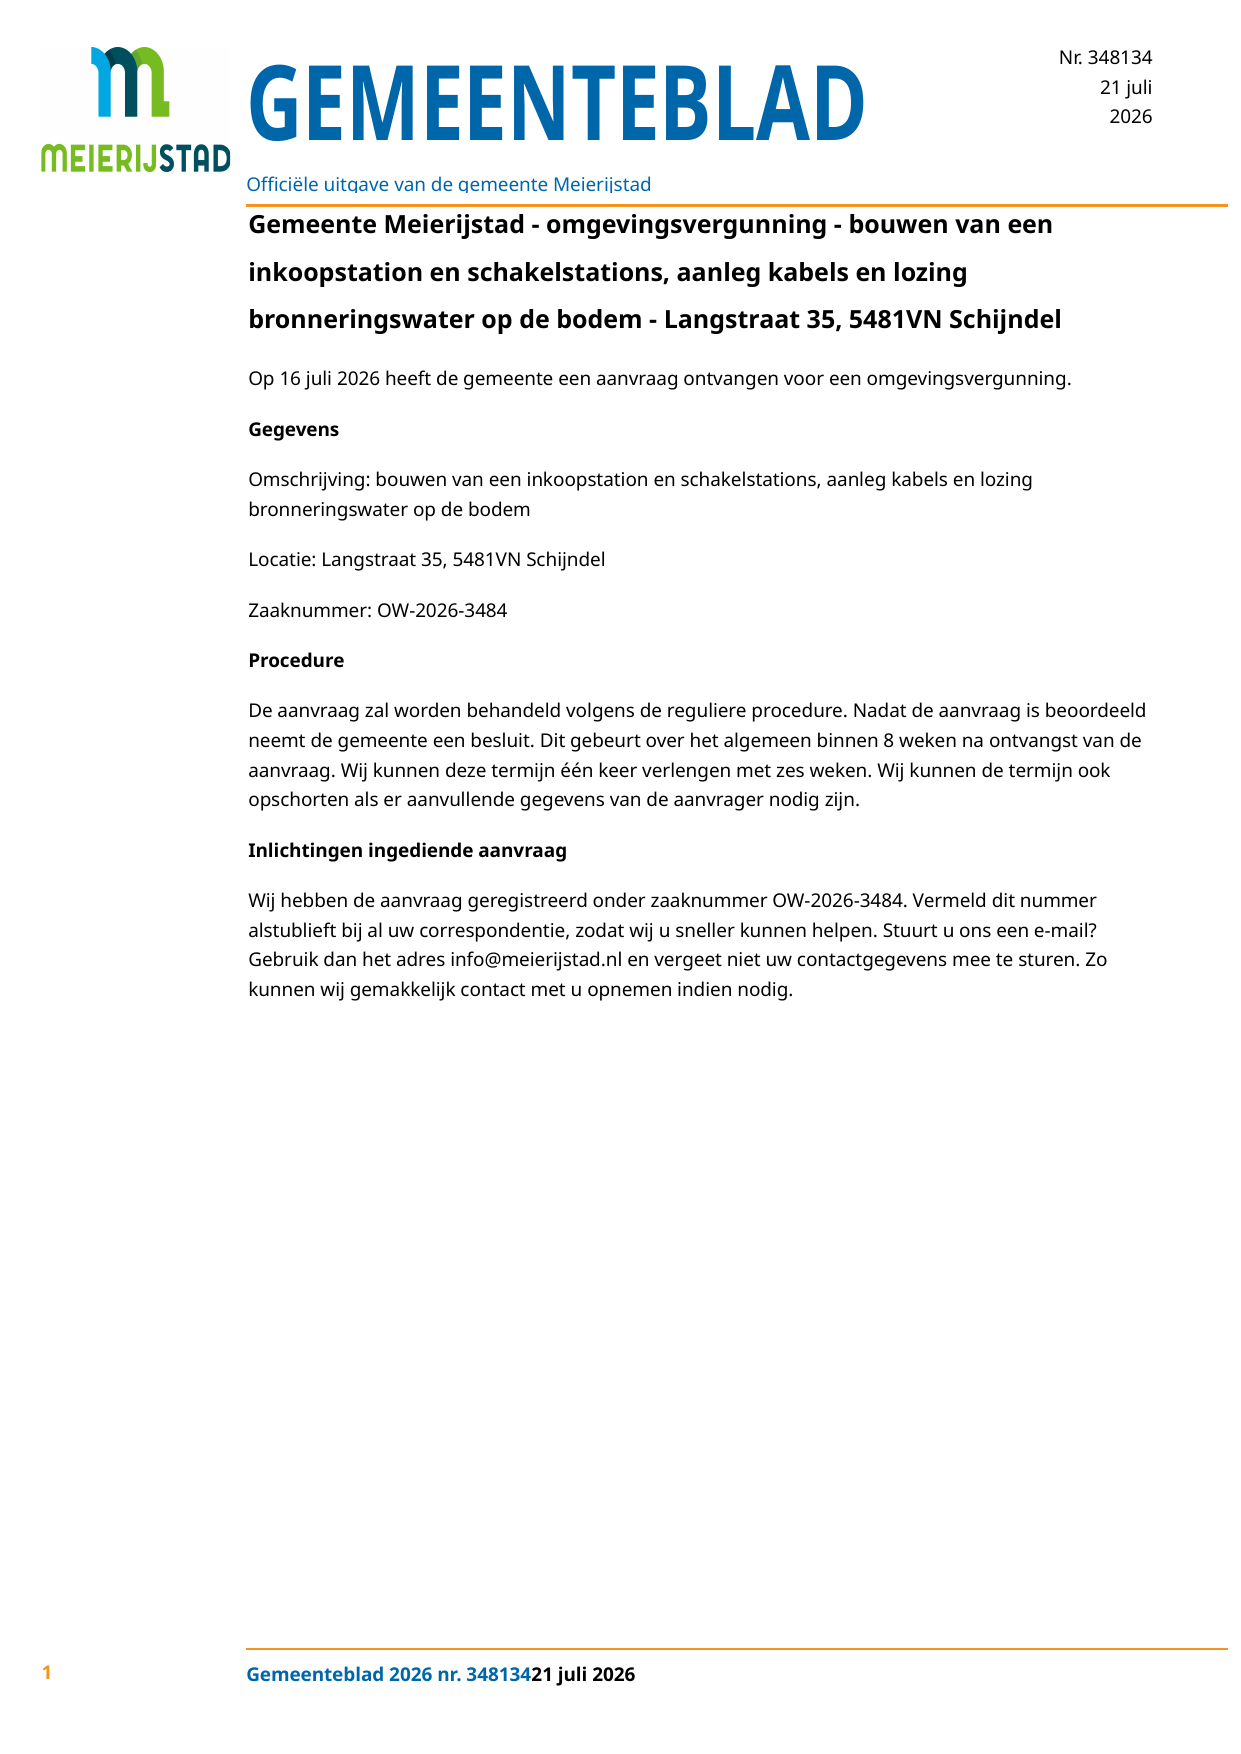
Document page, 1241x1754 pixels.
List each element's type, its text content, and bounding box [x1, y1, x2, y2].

text Procedure [248, 647, 1152, 673]
picture [41, 47, 231, 172]
text De aanvraag zal worden behandeld volgens de reguliere procedure. Nadat de aanvraag is beoordeeld neemt de gemeente een besluit. Dit gebeurt over het algemeen binnen 8 weken na ontvangst van de aanvraag. Wij kunnen deze termijn één keer verlengen met zes weken. Wij kunnen de termijn ook opschorten als er aanvullende gegevens van de aanvrager nodig zijn. [248, 698, 1152, 812]
text Omschrijving: bouwen van een inkoopstation en schakelstations, aanleg kabels en lozing bronneringswater op de bodem [248, 466, 1152, 522]
text Inlichtingen ingediende aanvraag [248, 837, 1152, 862]
text Gegevens [248, 416, 1152, 442]
text Locatie: Langstraat 35, 5481VN Schijndel [248, 546, 1152, 572]
text Op 16 juli 2026 heeft de gemeente een aanvraag ontvangen voor een omgevingsvergunning. [248, 366, 1152, 391]
text Zaaknummer: OW-2026-3484 [248, 597, 1152, 622]
text Wij hebben de aanvraag geregistreerd onder zaaknummer OW-2026-3484. Vermeld dit nummer alstublieft bij al uw correspondentie, zodat wij u sneller kunnen helpen. Stuurt u ons een e-mail? Gebruik dan het adres info@meierijstad.nl en vergeet niet uw contactgegevens mee te sturen. Zo kunnen wij gemakkelijk contact met u opnemen indien nodig. [248, 887, 1152, 1002]
text Gemeente Meierijstad - omgevingsvergunning - bouwen van een inkoopstation en schakelstations, aanleg kabels en lozing bronneringswater op de bodem - Langstraat 35, 5481VN Schijndel [248, 207, 1152, 336]
